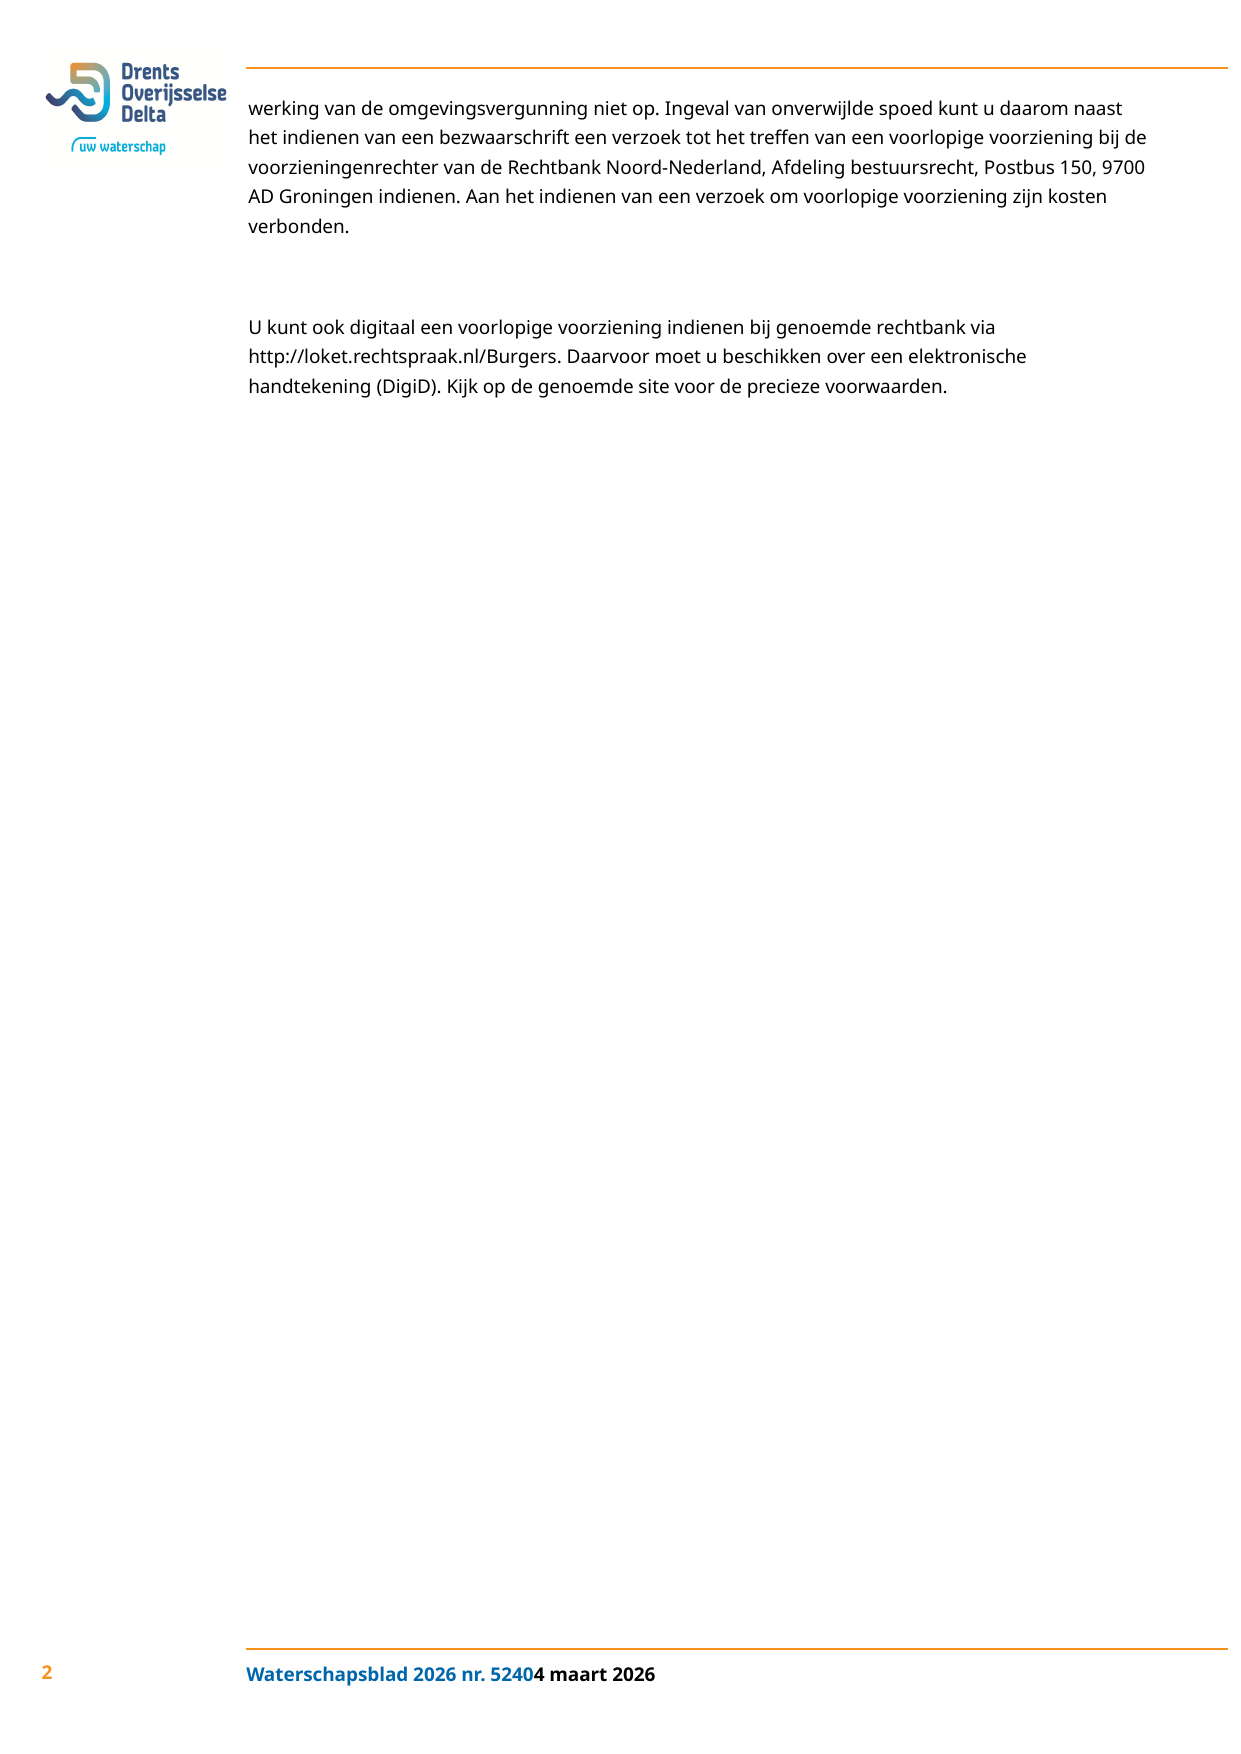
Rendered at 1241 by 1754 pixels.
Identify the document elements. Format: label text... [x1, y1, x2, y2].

text werking van de omgevingsvergunning niet op. Ingeval van onverwijlde spoed kunt u daarom naast het indienen van een bezwaarschrift een verzoek tot het treffen van een voorlopige voorziening bij de voorzieningenrechter van de Rechtbank Noord-Nederland, Afdeling bestuursrecht, Postbus 150, 9700 AD Groningen indienen. Aan het indienen van een verzoek om voorlopige voorziening zijn kosten verbonden. [248, 95, 1152, 239]
picture [41, 47, 231, 172]
text U kunt ook digitaal een voorlopige voorziening indienen bij genoemde rechtbank via http://loket.rechtspraak.nl/Burgers. Daarvoor moet u beschikken over een elektronische handtekening (DigiD). Kijk op de genoemde site voor de precieze voorwaarden. [248, 314, 1152, 399]
